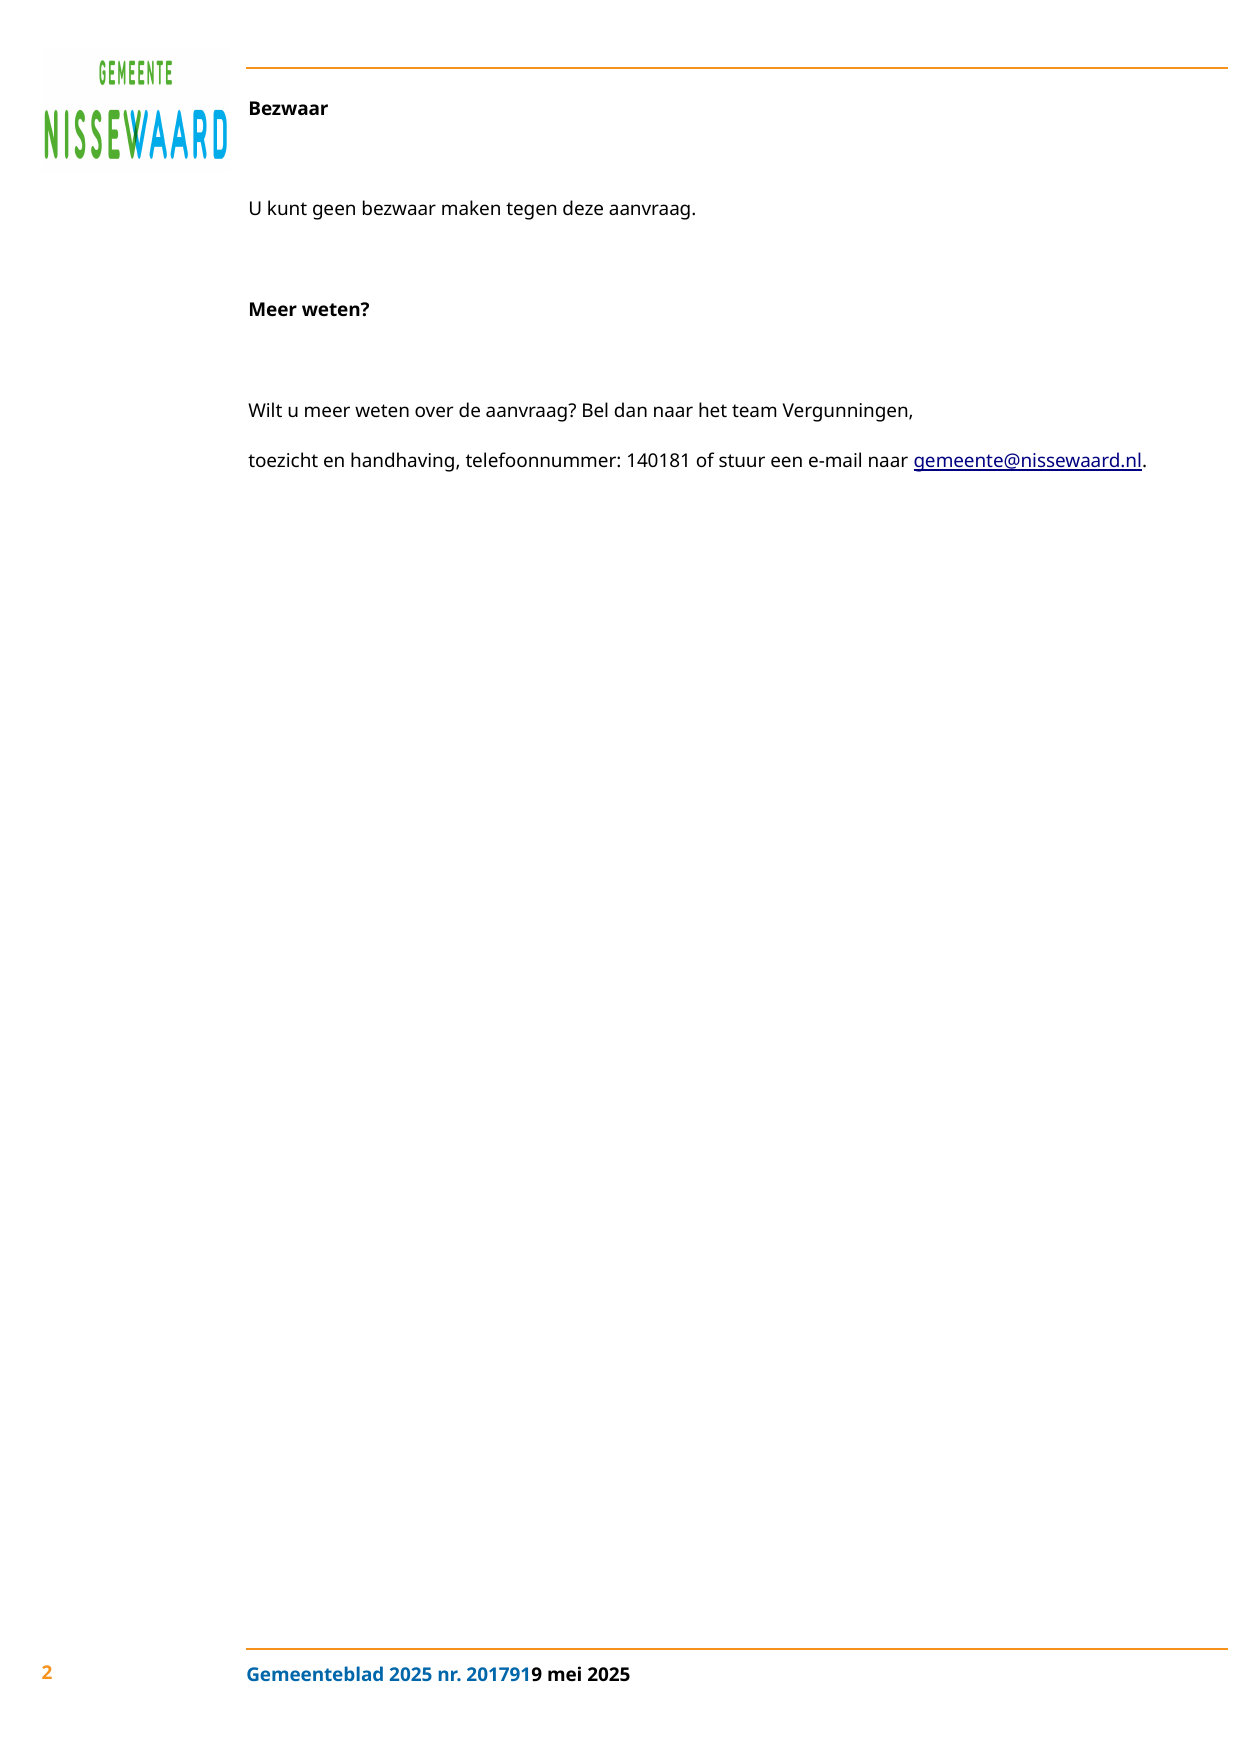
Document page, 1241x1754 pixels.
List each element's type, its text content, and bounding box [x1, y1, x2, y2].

text Bezwaar [248, 95, 1152, 121]
text U kunt geen bezwaar maken tegen deze aanvraag. [248, 196, 1152, 221]
text Wilt u meer weten over de aanvraag? Bel dan naar het team Vergunningen, [248, 397, 1152, 423]
text Meer weten? [248, 296, 1152, 322]
picture [41, 47, 231, 172]
text toezicht en handhaving, telefoonnummer: 140181 of stuur een e-mail naar gemeente@nissewaard.nl. [248, 448, 1152, 473]
